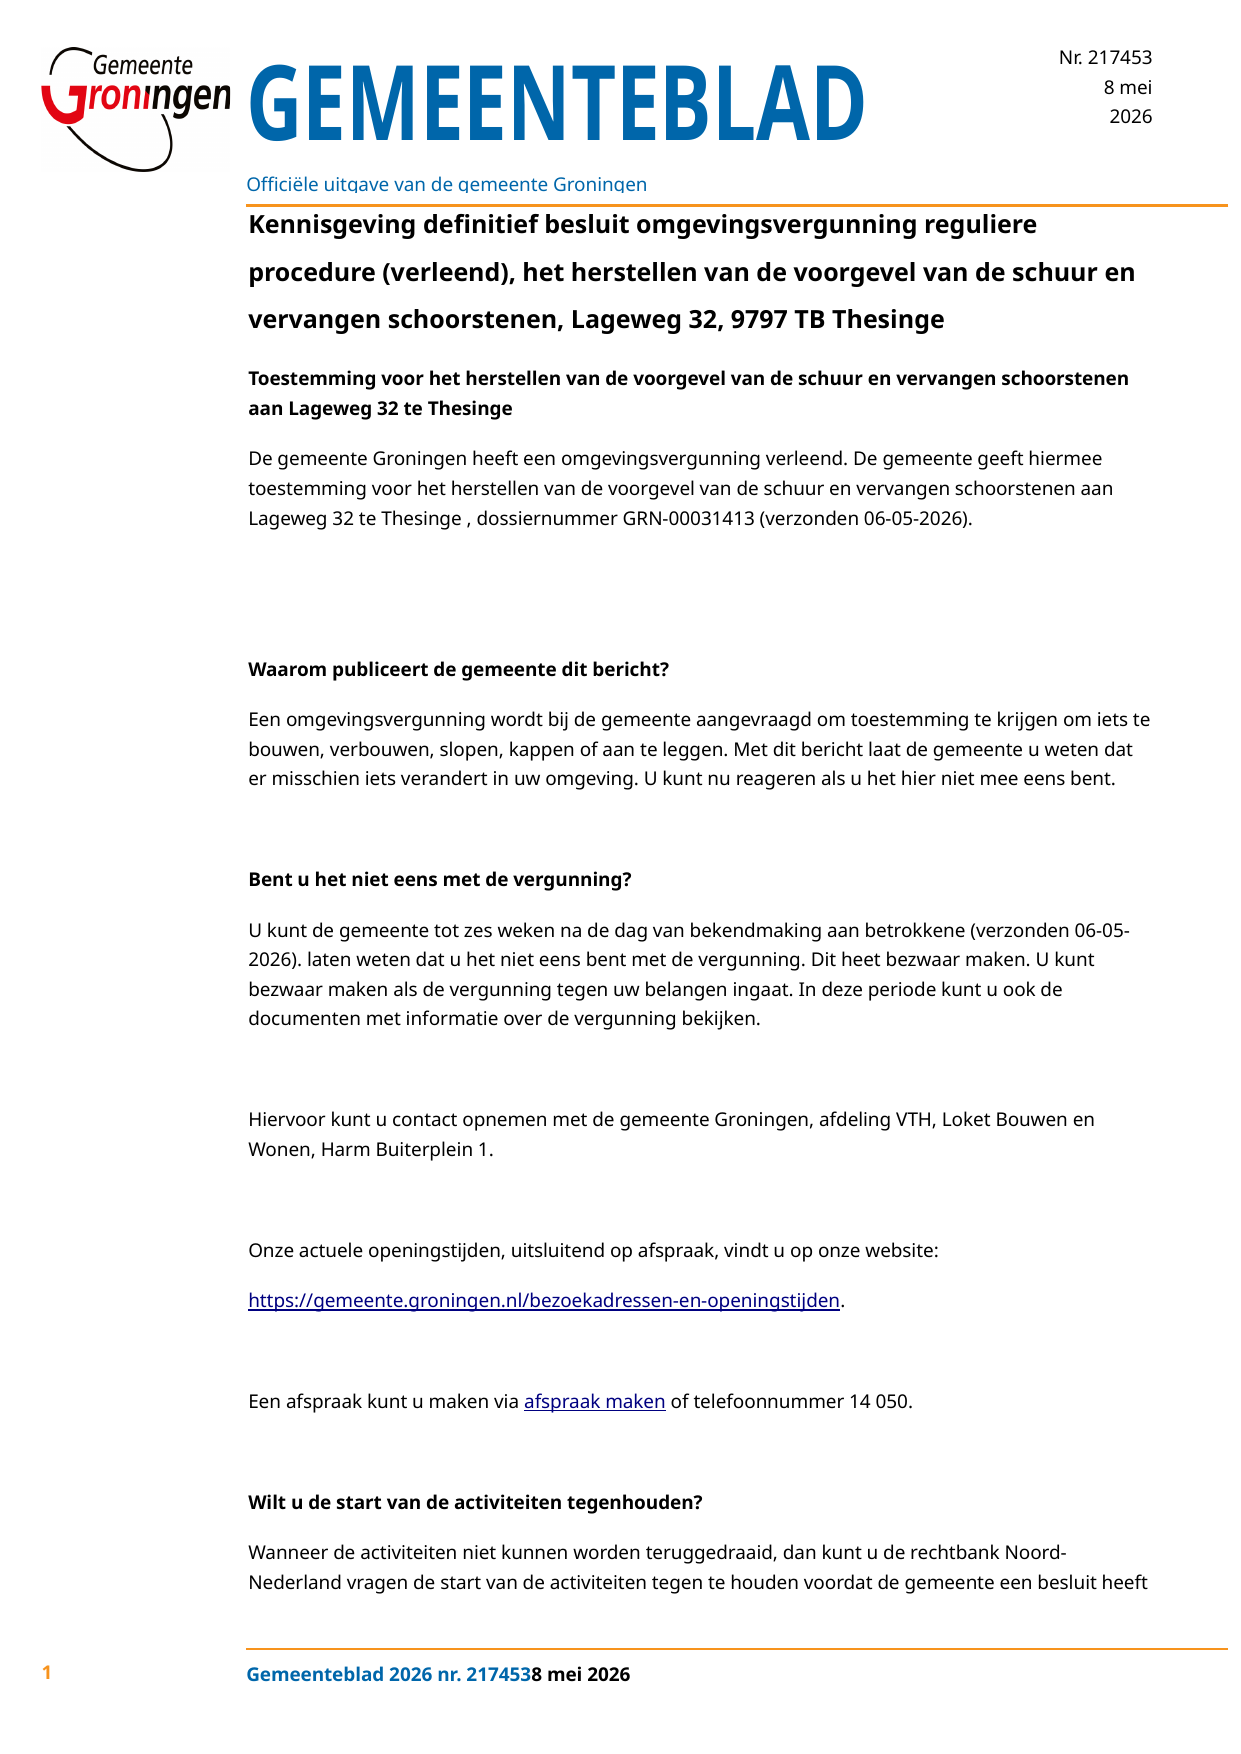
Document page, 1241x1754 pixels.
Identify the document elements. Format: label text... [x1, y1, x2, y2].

picture [41, 47, 231, 172]
text De gemeente Groningen heeft een omgevingsvergunning verleend. De gemeente geeft hiermee toestemming voor het herstellen van de voorgevel van de schuur en vervangen schoorstenen aan Lageweg 32 te Thesinge , dossiernummer GRN-00031413 (verzonden 06-05-2026). [248, 446, 1152, 530]
text https://gemeente.groningen.nl/bezoekadressen-en-openingstijden. [248, 1287, 1152, 1313]
text U kunt de gemeente tot zes weken na de dag van bekendmaking aan betrokkene (verzonden 06-05-2026). laten weten dat u het niet eens bent met de vergunning. Dit heet bezwaar maken. U kunt bezwaar maken als de vergunning tegen uw belangen ingaat. In deze periode kunt u ook de documenten met informatie over de vergunning bekijken. [248, 917, 1152, 1031]
text Een afspraak kunt u maken via afspraak maken of telefoonnummer 14 050. [248, 1388, 1152, 1414]
text Hiervoor kunt u contact opnemen met de gemeente Groningen, afdeling VTH, Loket Bouwen en Wonen, Harm Buiterplein 1. [248, 1106, 1152, 1162]
text Bent u het niet eens met de vergunning? [248, 866, 1152, 892]
text Wanneer de activiteiten niet kunnen worden teruggedraaid, dan kunt u de rechtbank Noord-Nederland vragen de start van de activiteiten tegen te houden voordat de gemeente een besluit heeft [248, 1539, 1152, 1594]
text Onze actuele openingstijden, uitsluitend op afspraak, vindt u op onze website: [248, 1237, 1152, 1262]
text Waarom publiceert de gemeente dit bericht? [248, 656, 1152, 682]
text Een omgevingsvergunning wordt bij de gemeente aangevraagd om toestemming te krijgen om iets te bouwen, verbouwen, slopen, kappen of aan te leggen. Met dit bericht laat de gemeente u weten dat er misschien iets verandert in uw omgeving. U kunt nu reageren als u het hier niet mee eens bent. [248, 706, 1152, 791]
text Toestemming voor het herstellen van de voorgevel van de schuur en vervangen schoorstenen aan Lageweg 32 te Thesinge [248, 366, 1152, 421]
text Wilt u de start van de activiteiten tegenhouden? [248, 1489, 1152, 1514]
text Kennisgeving definitief besluit omgevingsvergunning reguliere procedure (verleend), het herstellen van de voorgevel van de schuur en vervangen schoorstenen, Lageweg 32, 9797 TB Thesinge [248, 207, 1152, 336]
